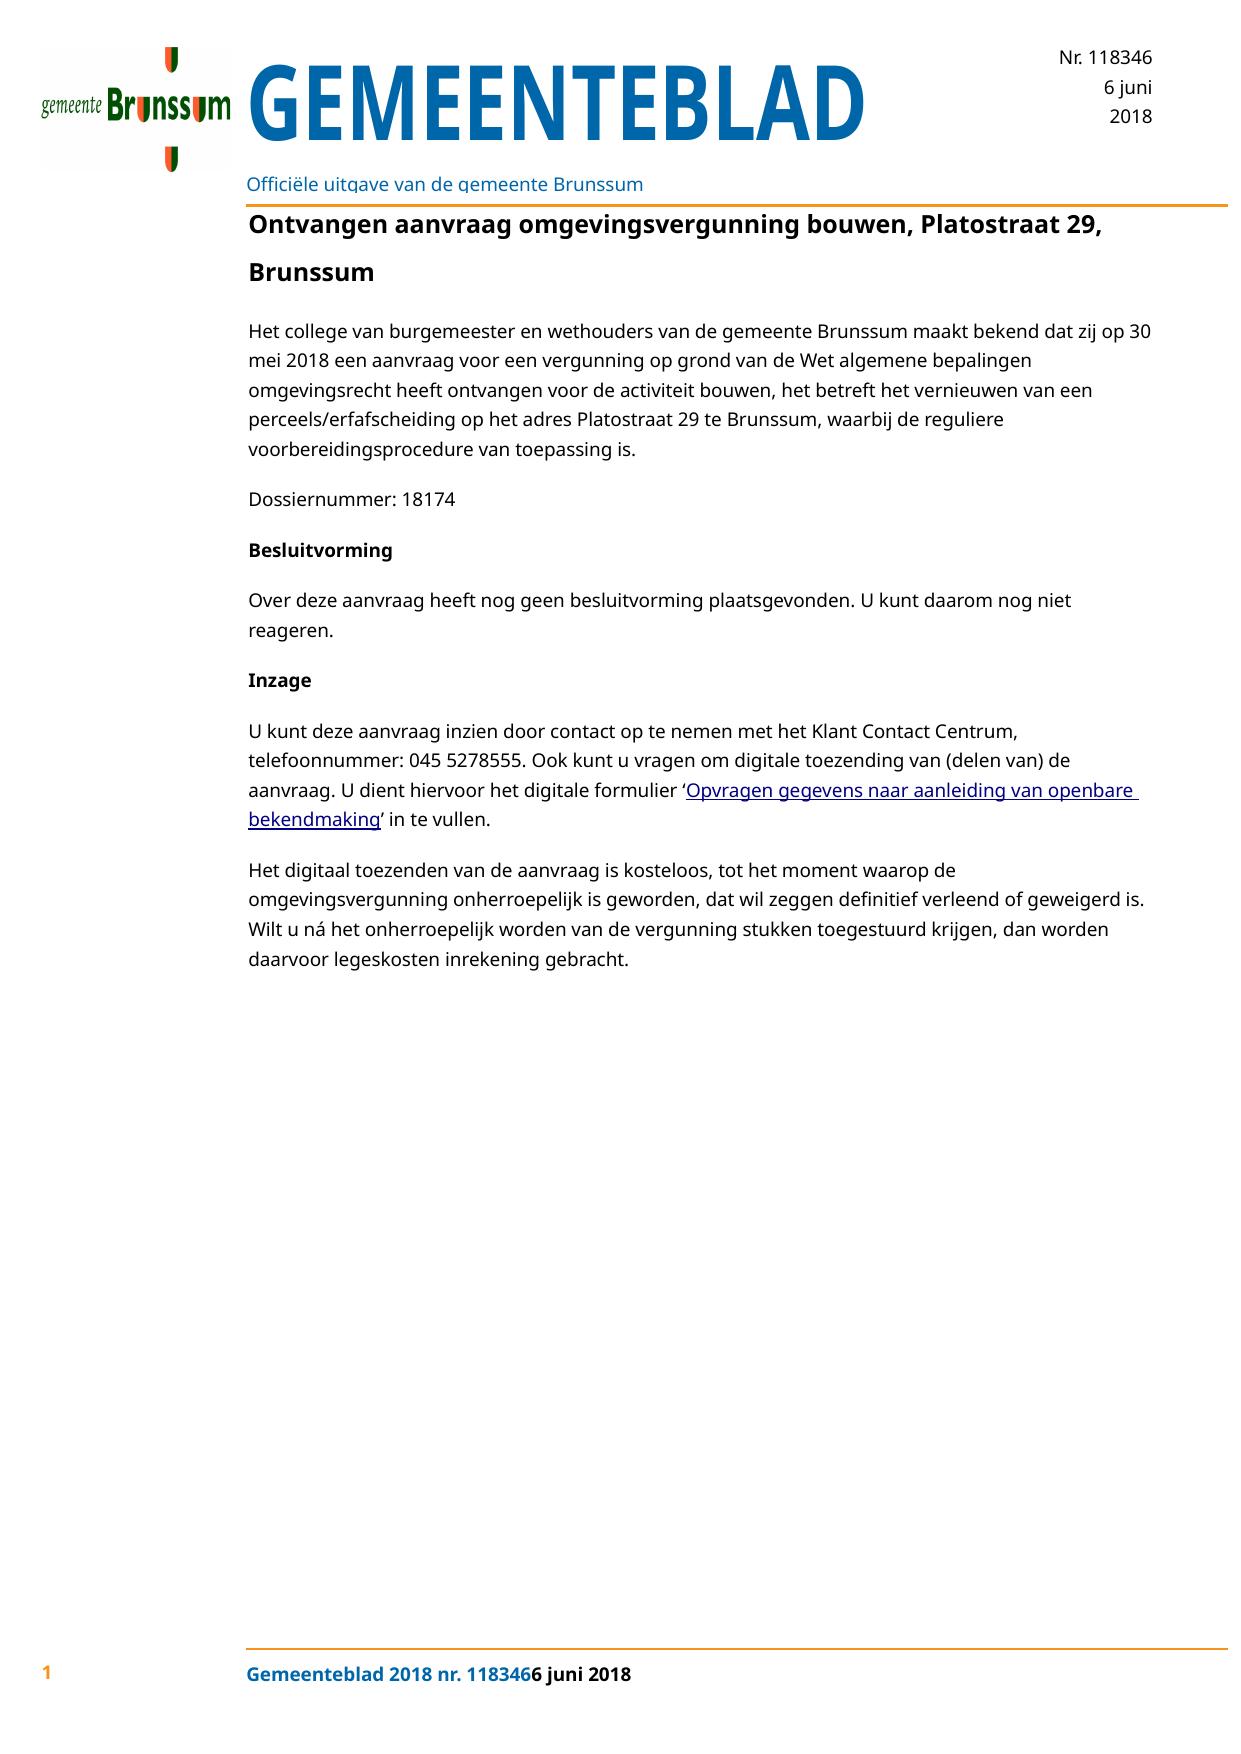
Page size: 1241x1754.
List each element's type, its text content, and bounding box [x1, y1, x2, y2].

text Dossiernummer: 18174 [248, 487, 1152, 512]
text Het college van burgemeester en wethouders van de gemeente Brunssum maakt bekend dat zij op 30 mei 2018 een aanvraag voor een vergunning op grond van de Wet algemene bepalingen omgevingsrecht heeft ontvangen voor de activiteit bouwen, het betreft het vernieuwen van een perceels/erfafscheiding op het adres Platostraat 29 te Brunssum, waarbij de reguliere voorbereidingsprocedure van toepassing is. [248, 318, 1152, 462]
text Inzage [248, 667, 1152, 693]
text Besluitvorming [248, 537, 1152, 563]
text Het digitaal toezenden van de aanvraag is kosteloos, tot het moment waarop de omgevingsvergunning onherroepelijk is geworden, dat wil zeggen definitief verleend of geweigerd is. Wilt u ná het onherroepelijk worden van de vergunning stukken toegestuurd krijgen, dan worden daarvoor legeskosten inrekening gebracht. [248, 857, 1152, 972]
text Ontvangen aanvraag omgevingsvergunning bouwen, Platostraat 29, Brunssum [248, 207, 1152, 288]
text Over deze aanvraag heeft nog geen besluitvorming plaatsgevonden. U kunt daarom nog niet reageren. [248, 587, 1152, 643]
picture [41, 47, 231, 172]
text U kunt deze aanvraag inzien door contact op te nemen met het Klant Contact Centrum, telefoonnummer: 045 5278555. Ook kunt u vragen om digitale toezending van (delen van) de aanvraag. U dient hiervoor het digitale formulier ‘Opvragen gegevens naar aanleiding van openbare bekendmaking’ in te vullen. [248, 718, 1152, 832]
